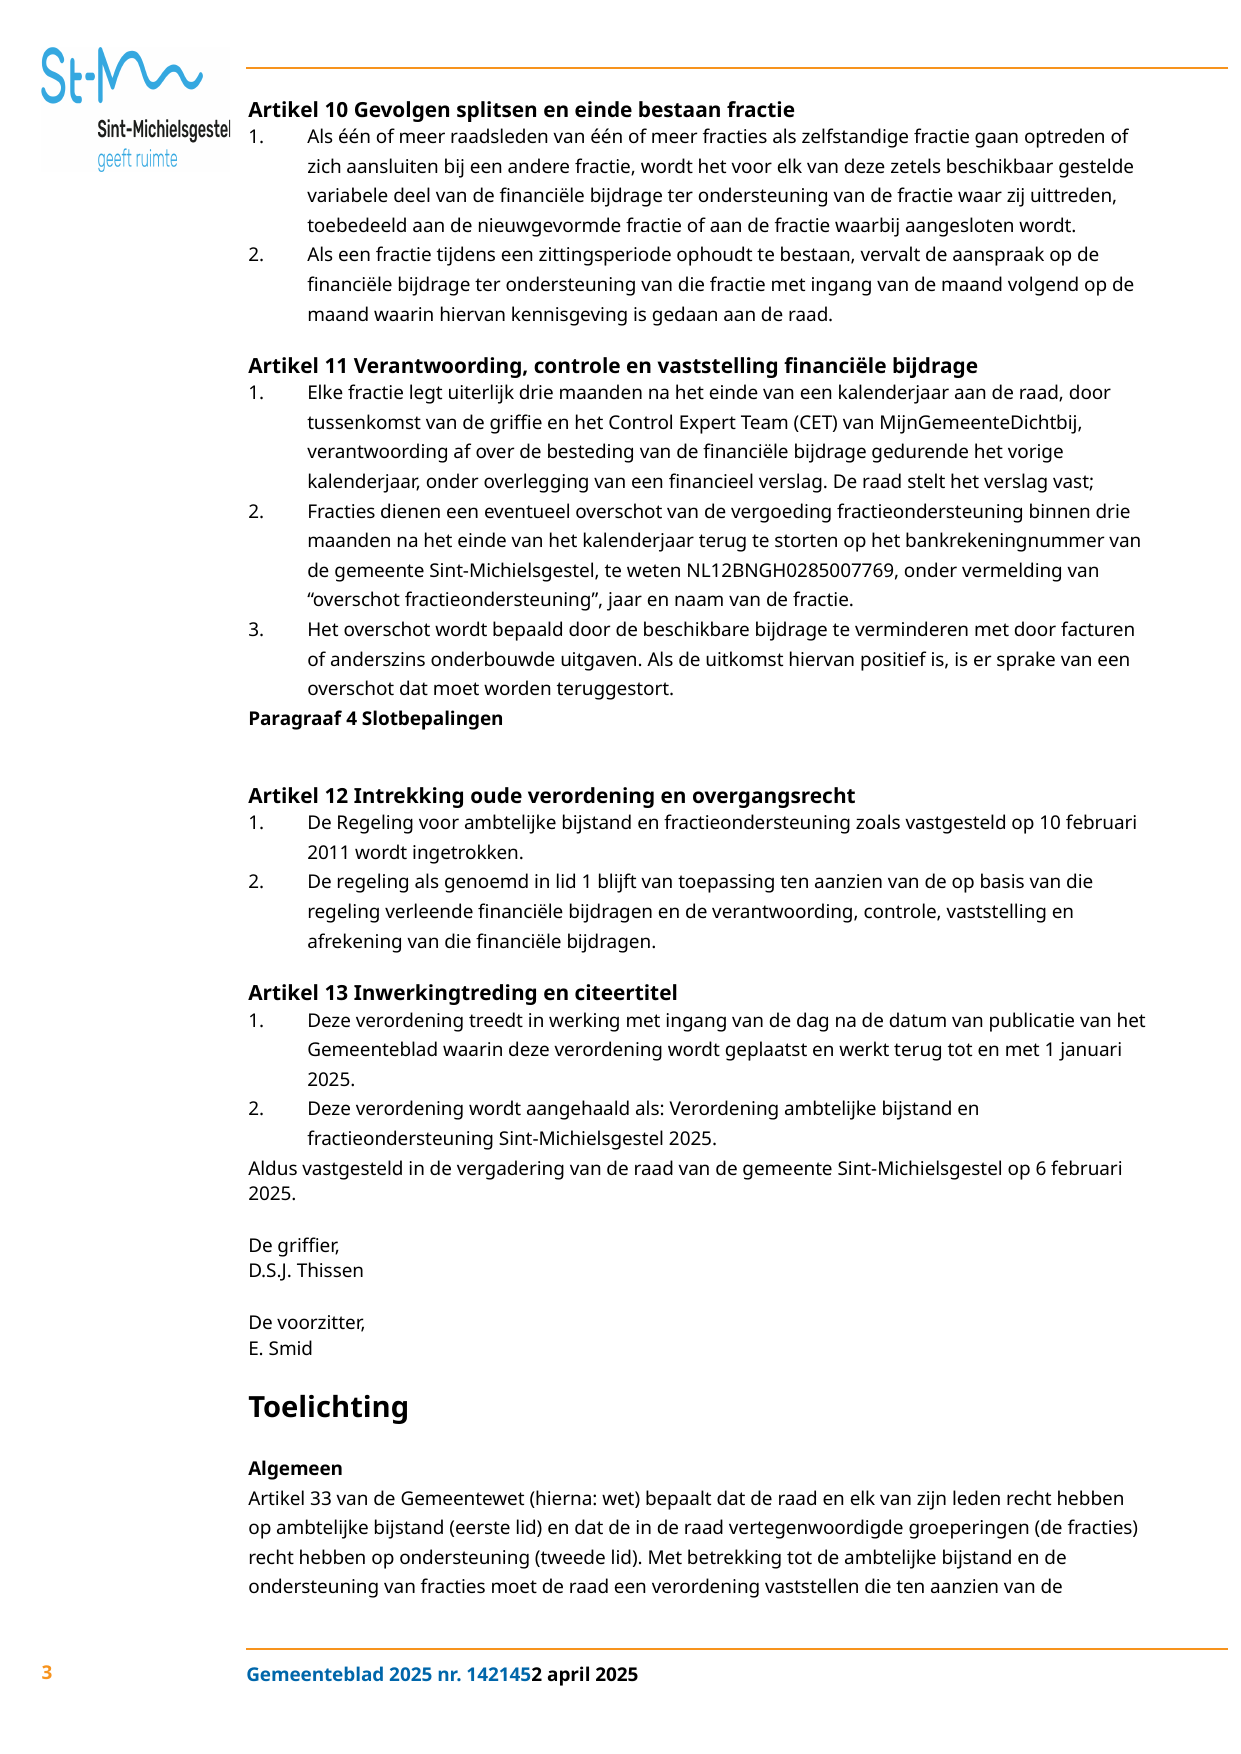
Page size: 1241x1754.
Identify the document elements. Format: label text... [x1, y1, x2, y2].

text Algemeen [248, 1455, 1152, 1481]
text Artikel 10 Gevolgen splitsen en einde bestaan fractie [248, 95, 1152, 123]
list Als een fractie tijdens een zittingsperiode ophoudt te bestaan, vervalt de aanspraak op de financiële bijdrage ter ondersteuning van die fractie met ingang van de maand volgend op de maand waarin hiervan kennisgeving is gedaan aan de raad. [248, 242, 1152, 326]
list De regeling als genoemd in lid 1 blijft van toepassing ten aanzien van de op basis van die regeling verleende financiële bijdragen en de verantwoording, controle, vaststelling en afrekening van die financiële bijdragen. [248, 869, 1152, 954]
list Deze verordening wordt aangehaald als: Verordening ambtelijke bijstand en fractieondersteuning Sint-Michielsgestel 2025. [248, 1096, 1152, 1151]
text Artikel 33 van de Gemeentewet (hierna: wet) bepaalt dat de raad en elk van zijn leden recht hebben op ambtelijke bijstand (eerste lid) en dat de in de raad vertegenwoordigde groeperingen (de fracties) recht hebben op ondersteuning (tweede lid). Met betrekking tot de ambtelijke bijstand en de ondersteuning van fracties moet de raad een verordening vaststellen die ten aanzien van de [248, 1485, 1152, 1599]
text Aldus vastgesteld in de vergadering van de raad van de gemeente Sint-Michielsgestel op 6 februari 2025. [248, 1155, 1152, 1206]
text E. Smid [248, 1335, 1152, 1361]
text Artikel 11 Verantwoording, controle en vaststelling financiële bijdrage [248, 351, 1152, 379]
list Elke fractie legt uiterlijk drie maanden na het einde van een kalenderjaar aan de raad, door tussenkomst van de griffie en het Control Expert Team (CET) van MijnGemeenteDichtbij, verantwoording af over de besteding van de financiële bijdrage gedurende het vorige kalenderjaar, onder overlegging van een financieel verslag. De raad stelt het verslag vast; [248, 379, 1152, 494]
text De voorzitter, [248, 1309, 1152, 1335]
list De Regeling voor ambtelijke bijstand en fractieondersteuning zoals vastgesteld op 10 februari 2011 wordt ingetrokken. [248, 809, 1152, 865]
list Het overschot wordt bepaald door de beschikbare bijdrage te verminderen met door facturen of anderszins onderbouwde uitgaven. Als de uitkomst hiervan positief is, is er sprake van een overschot dat moet worden teruggestort. [248, 616, 1152, 701]
text Artikel 13 Inwerkingtreding en citeertitel [248, 978, 1152, 1007]
text Paragraaf 4 Slotbepalingen [248, 705, 1152, 731]
list Deze verordening treedt in werking met ingang van de dag na de datum van publicatie van het Gemeenteblad waarin deze verordening wordt geplaatst en werkt terug tot en met 1 januari 2025. [248, 1007, 1152, 1092]
text De griffier, [248, 1232, 1152, 1258]
list Als één of meer raadsleden van één of meer fracties als zelfstandige fractie gaan optreden of zich aansluiten bij een andere fractie, wordt het voor elk van deze zetels beschikbaar gestelde variabele deel van de financiële bijdrage ter ondersteuning van de fractie waar zij uittreden, toebedeeld aan de nieuwgevormde fractie of aan de fractie waarbij aangesloten wordt. [248, 123, 1152, 238]
picture [41, 47, 231, 172]
text Toelichting [248, 1386, 1152, 1426]
text Artikel 12 Intrekking oude verordening en overgangsrecht [248, 781, 1152, 809]
text D.S.J. Thissen [248, 1258, 1152, 1283]
list Fracties dienen een eventueel overschot van de vergoeding fractieondersteuning binnen drie maanden na het einde van het kalenderjaar terug te storten op het bankrekeningnummer van de gemeente Sint-Michielsgestel, te weten NL12BNGH0285007769, onder vermelding van “overschot fractieondersteuning”, jaar en naam van de fractie. [248, 498, 1152, 612]
